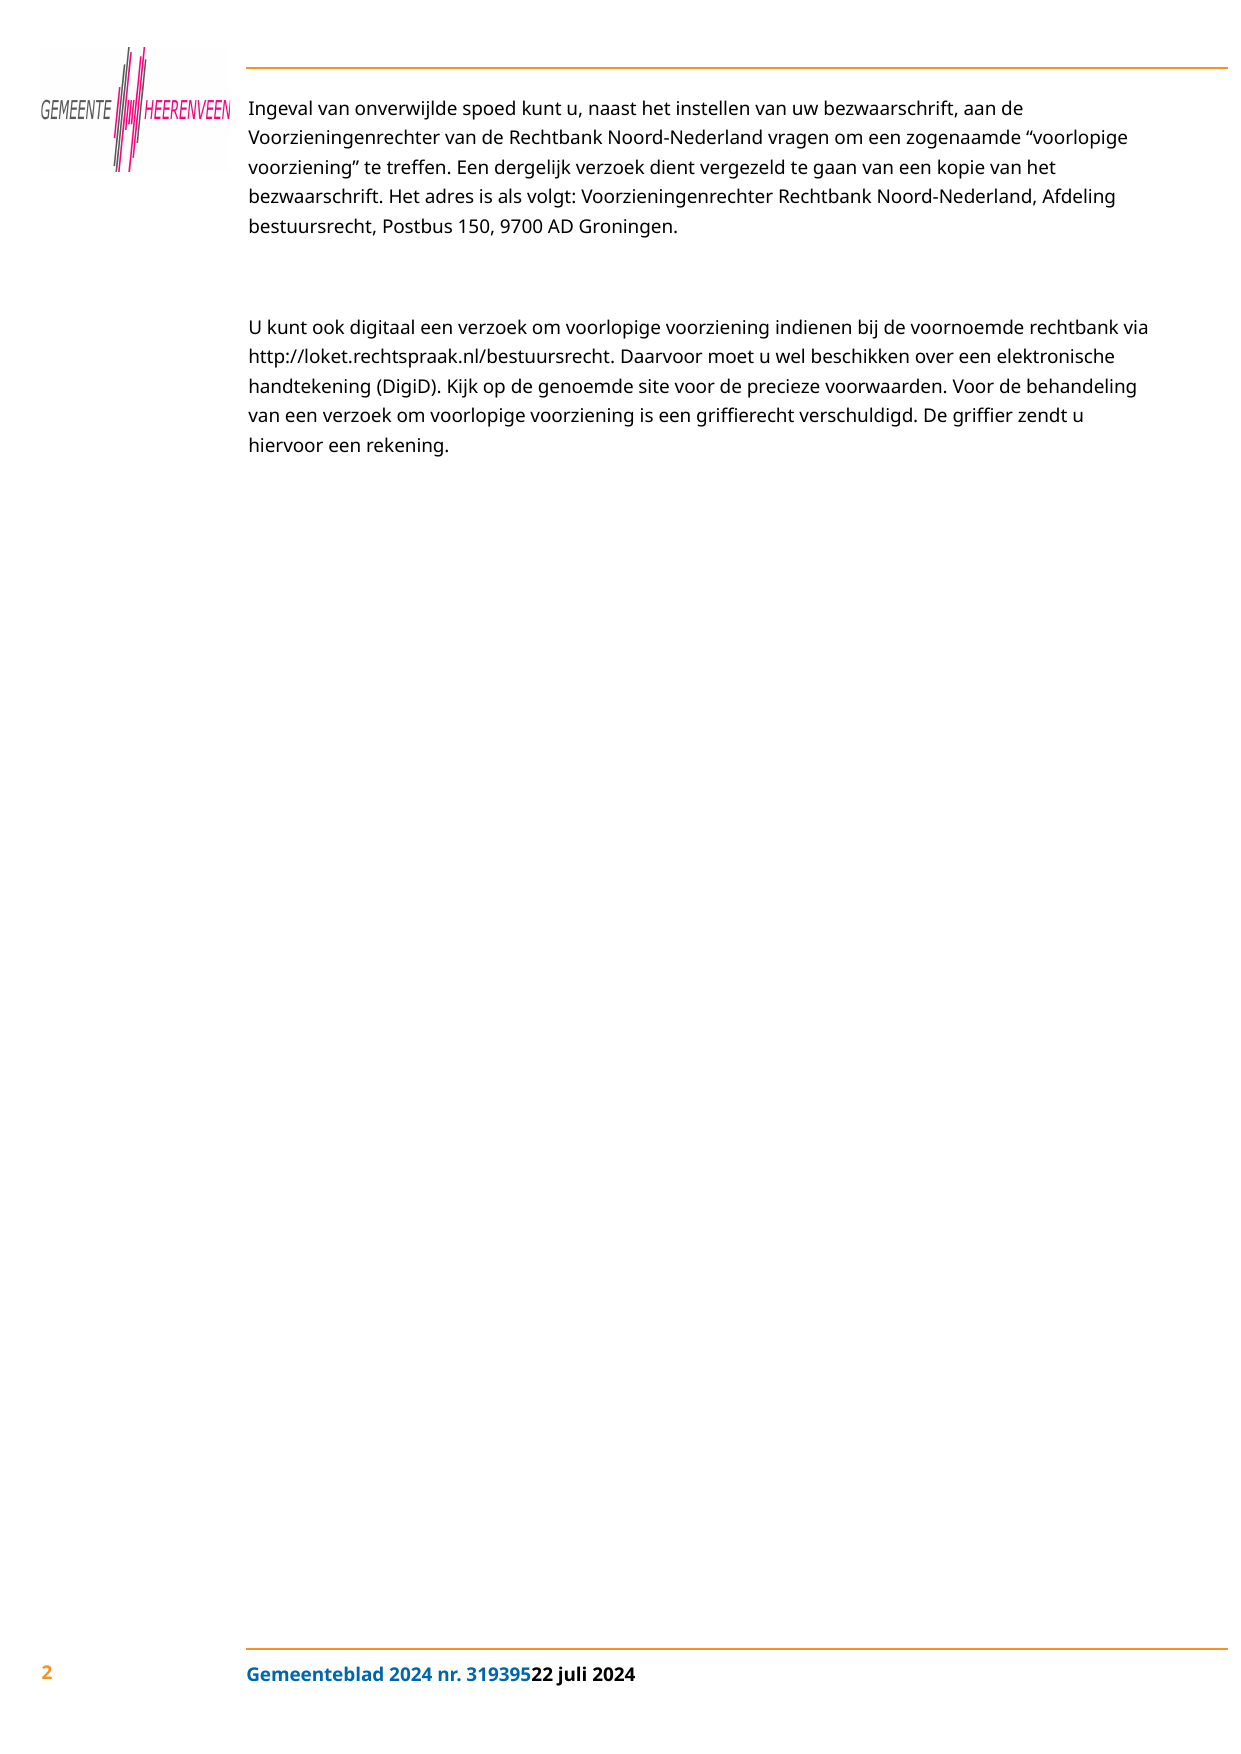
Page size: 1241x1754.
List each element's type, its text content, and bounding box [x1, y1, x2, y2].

text Ingeval van onverwijlde spoed kunt u, naast het instellen van uw bezwaarschrift, aan de Voorzieningenrechter van de Rechtbank Noord-Nederland vragen om een zogenaamde “voorlopige voorziening” te treffen. Een dergelijk verzoek dient vergezeld te gaan van een kopie van het bezwaarschrift. Het adres is als volgt: Voorzieningenrechter Rechtbank Noord-Nederland, Afdeling bestuursrecht, Postbus 150, 9700 AD Groningen. [248, 95, 1152, 239]
picture [41, 47, 231, 172]
text U kunt ook digitaal een verzoek om voorlopige voorziening indienen bij de voornoemde rechtbank via http://loket.rechtspraak.nl/bestuursrecht. Daarvoor moet u wel beschikken over een elektronische handtekening (DigiD). Kijk op de genoemde site voor de precieze voorwaarden. Voor de behandeling van een verzoek om voorlopige voorziening is een griffierecht verschuldigd. De griffier zendt u hiervoor een rekening. [248, 314, 1152, 458]
